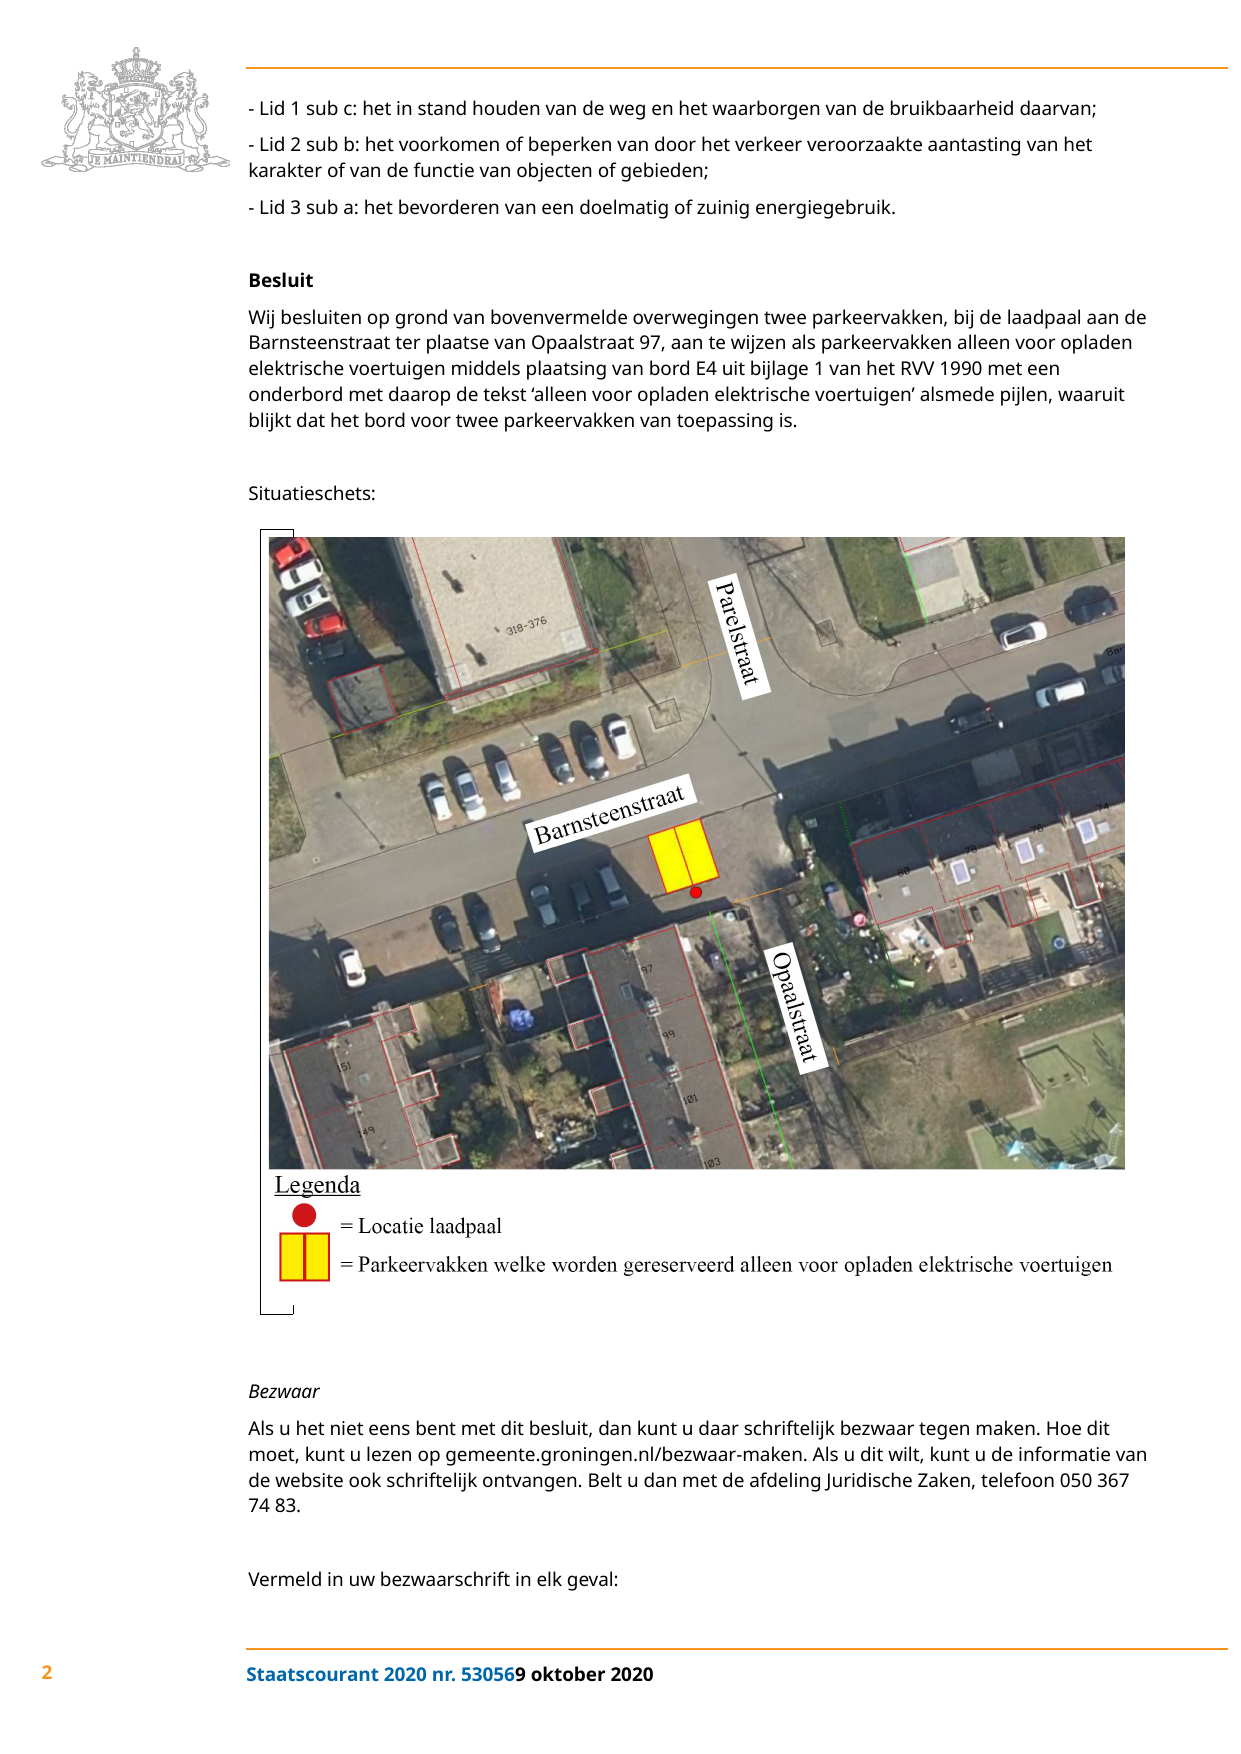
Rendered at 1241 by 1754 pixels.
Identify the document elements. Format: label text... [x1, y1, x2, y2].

text - Lid 2 sub b: het voorkomen of beperken van door het verkeer veroorzaakte aantasting van het karakter of van de functie van objecten of gebieden; [248, 131, 1152, 183]
text Vermeld in uw bezwaarschrift in elk geval: [248, 1566, 1152, 1592]
text Besluit [248, 267, 1152, 293]
text Als u het niet eens bent met dit besluit, dan kunt u daar schriftelijk bezwaar tegen maken. Hoe dit moet, kunt u lezen op gemeente.groningen.nl/bezwaar-maken. Als u dit wilt, kunt u de informatie van de website ook schriftelijk ontvangen. Belt u dan met de afdeling Juridische Zaken, telefoon 050 367 74 83. [248, 1415, 1152, 1518]
text - Lid 3 sub a: het bevorderen van een doelmatig of zuinig energiegebruik. [248, 194, 1152, 219]
picture [268, 537, 1125, 1305]
picture [41, 47, 231, 172]
text - Lid 1 sub c: het in stand houden van de weg en het waarborgen van de bruikbaarheid daarvan; [248, 95, 1152, 121]
text Wij besluiten op grond van bovenvermelde overwegingen twee parkeervakken, bij de laadpaal aan de Barnsteenstraat ter plaatse van Opaalstraat 97, aan te wijzen als parkeervakken alleen voor opladen elektrische voertuigen middels plaatsing van bord E4 uit bijlage 1 van het RVV 1990 met een onderbord met daarop de tekst ‘alleen voor opladen elektrische voertuigen’ alsmede pijlen, waaruit blijkt dat het bord voor twee parkeervakken van toepassing is. [248, 304, 1152, 432]
text Situatieschets: [248, 480, 1152, 506]
text Bezwaar [248, 1379, 1152, 1404]
